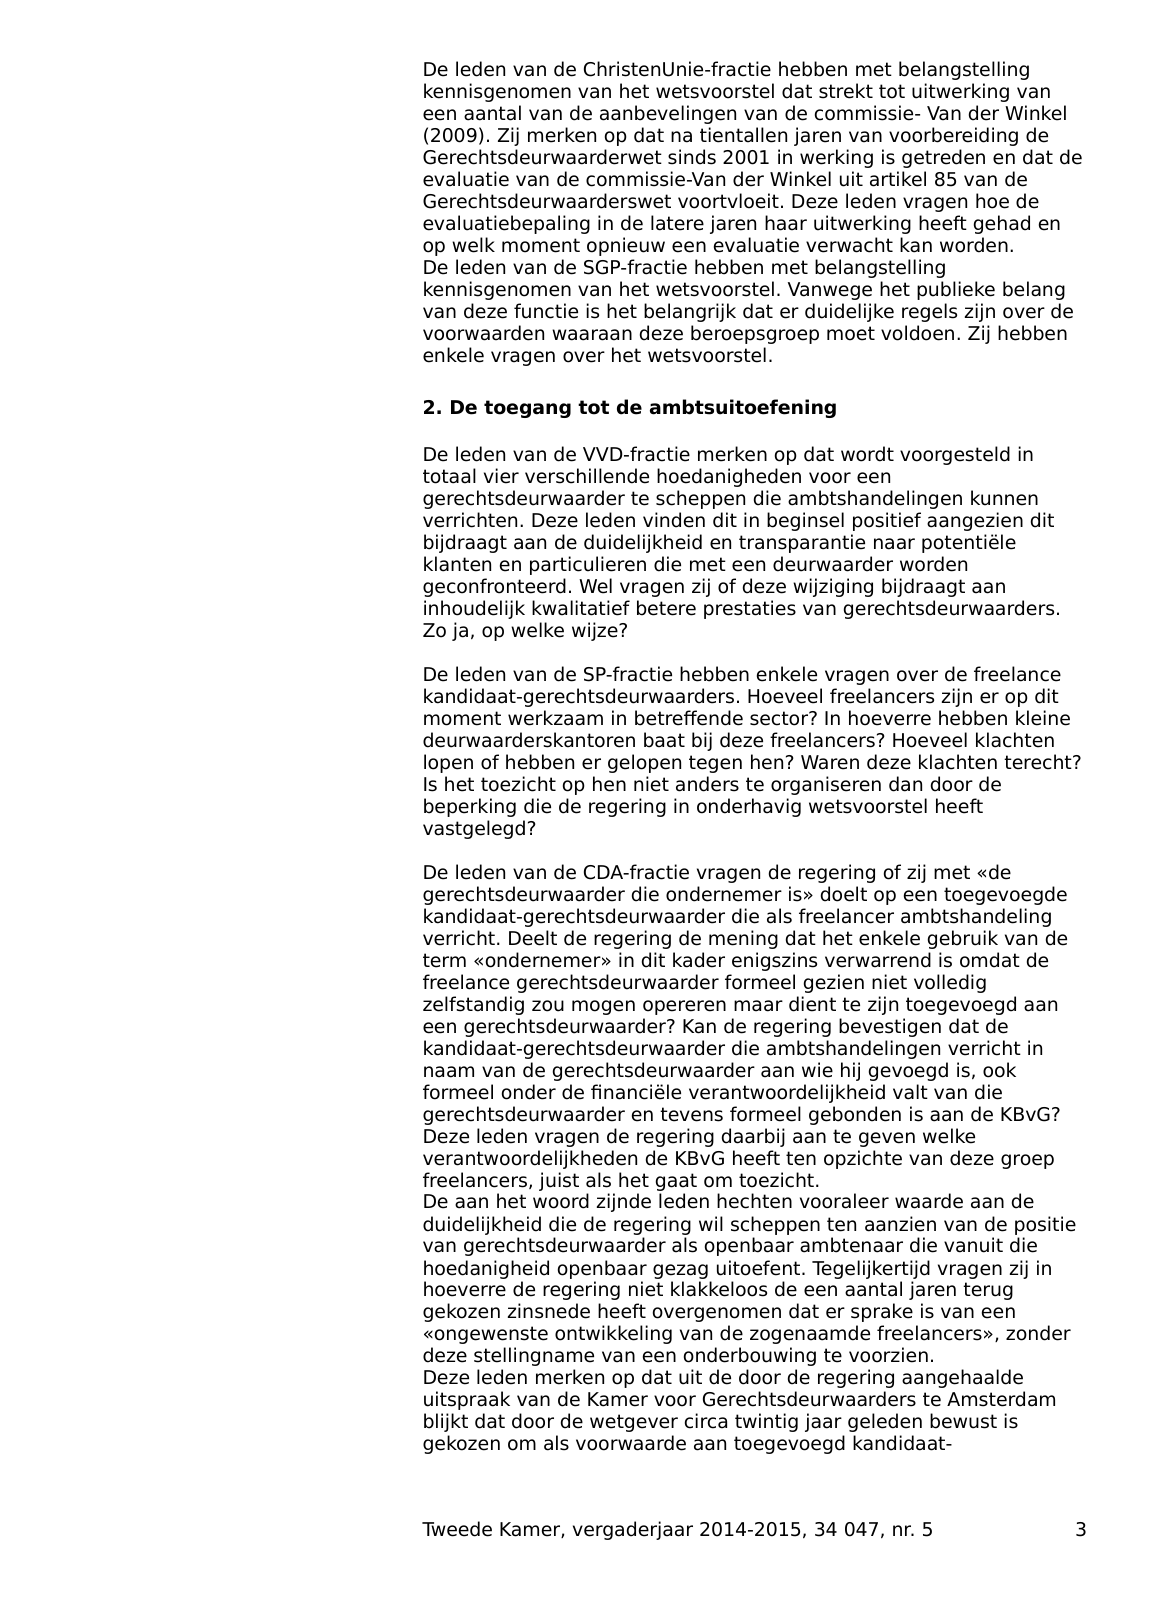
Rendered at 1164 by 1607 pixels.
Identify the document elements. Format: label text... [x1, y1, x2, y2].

text De leden van de CDA-fractie vragen de regering of zij met «de gerechtsdeurwaarder die ondernemer is» doelt op een toegevoegde kandidaat-gerechtsdeurwaarder die als freelancer ambtshandeling verricht. Deelt de regering de mening dat het enkele gebruik van de term «ondernemer» in dit kader enigszins verwarrend is omdat de freelance gerechtsdeurwaarder formeel gezien niet volledig zelfstandig zou mogen opereren maar dient te zijn toegevoegd aan een gerechtsdeurwaarder? Kan de regering bevestigen dat de kandidaat-gerechtsdeurwaarder die ambtshandelingen verricht in naam van de gerechtsdeurwaarder aan wie hij gevoegd is, ook formeel onder de financiële verantwoordelijkheid valt van die gerechtsdeurwaarder en tevens formeel gebonden is aan de KBvG? Deze leden vragen de regering daarbij aan te geven welke verantwoordelijkheden de KBvG heeft ten opzichte van deze groep freelancers, juist als het gaat om toezicht. [422, 862, 1087, 1191]
text De aan het woord zijnde leden hechten vooraleer waarde aan de duidelijkheid die de regering wil scheppen ten aanzien van de positie van gerechtsdeurwaarder als openbaar ambtenaar die vanuit die hoedanigheid openbaar gezag uitoefent. Tegelijkertijd vragen zij in hoeverre de regering niet klakkeloos de een aantal jaren terug gekozen zinsnede heeft overgenomen dat er sprake is van een «ongewenste ontwikkeling van de zogenaamde freelancers», zonder deze stellingname van een onderbouwing te voorzien. [422, 1191, 1087, 1367]
text De leden van de VVD-fractie merken op dat wordt voorgesteld in totaal vier verschillende hoedanigheden voor een gerechtsdeurwaarder te scheppen die ambtshandelingen kunnen verrichten. Deze leden vinden dit in beginsel positief aangezien dit bijdraagt aan de duidelijkheid en transparantie naar potentiële klanten en particulieren die met een deurwaarder worden geconfronteerd. Wel vragen zij of deze wijziging bijdraagt aan inhoudelijk kwalitatief betere prestaties van gerechtsdeurwaarders. Zo ja, op welke wijze? [422, 444, 1087, 642]
subtitle 2. De toegang tot de ambtsuitoefening [422, 397, 1087, 419]
text Deze leden merken op dat uit de door de regering aangehaalde uitspraak van de Kamer voor Gerechtsdeurwaarders te Amsterdam blijkt dat door de wetgever circa twintig jaar geleden bewust is gekozen om als voorwaarde aan toegevoegd kandidaat- [422, 1367, 1087, 1455]
text De leden van de ChristenUnie-fractie hebben met belangstelling kennisgenomen van het wetsvoorstel dat strekt tot uitwerking van een aantal van de aanbevelingen van de commissie- Van der Winkel (2009). Zij merken op dat na tientallen jaren van voorbereiding de Gerechtsdeurwaarderwet sinds 2001 in werking is getreden en dat de evaluatie van de commissie-Van der Winkel uit artikel 85 van de Gerechtsdeurwaarderswet voortvloeit. Deze leden vragen hoe de evaluatiebepaling in de latere jaren haar uitwerking heeft gehad en op welk moment opnieuw een evaluatie verwacht kan worden. [422, 59, 1087, 257]
text De leden van de SP-fractie hebben enkele vragen over de freelance kandidaat-gerechtsdeurwaarders. Hoeveel freelancers zijn er op dit moment werkzaam in betreffende sector? In hoeverre hebben kleine deurwaarderskantoren baat bij deze freelancers? Hoeveel klachten lopen of hebben er gelopen tegen hen? Waren deze klachten terecht? Is het toezicht op hen niet anders te organiseren dan door de beperking die de regering in onderhavig wetsvoorstel heeft vastgelegd? [422, 664, 1087, 839]
text De leden van de SGP-fractie hebben met belangstelling kennisgenomen van het wetsvoorstel. Vanwege het publieke belang van deze functie is het belangrijk dat er duidelijke regels zijn over de voorwaarden waaraan deze beroepsgroep moet voldoen. Zij hebben enkele vragen over het wetsvoorstel. [422, 257, 1087, 367]
